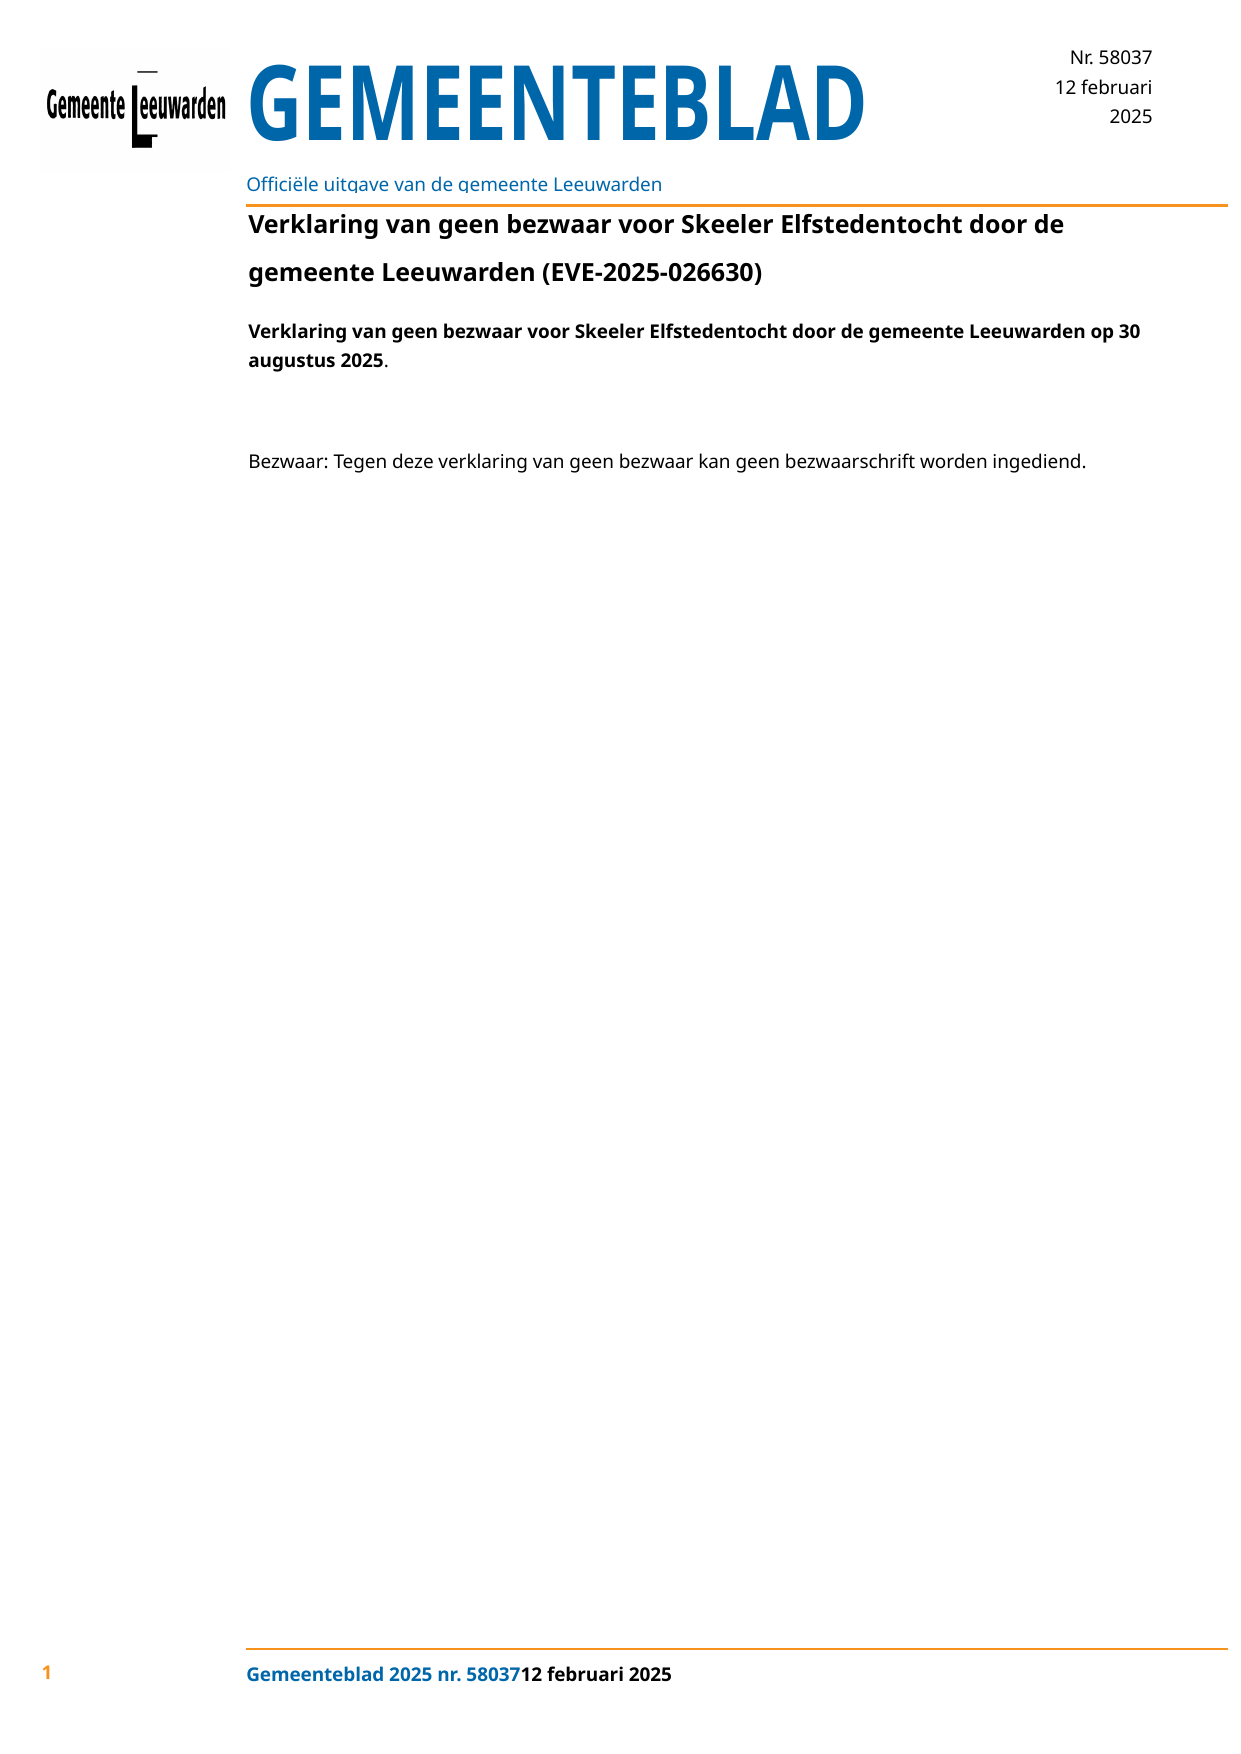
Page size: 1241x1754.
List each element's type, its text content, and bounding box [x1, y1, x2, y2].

text Bezwaar: Tegen deze verklaring van geen bezwaar kan geen bezwaarschrift worden ingediend. [248, 448, 1152, 474]
text Verklaring van geen bezwaar voor Skeeler Elfstedentocht door de gemeente Leeuwarden op 30 augustus 2025. [248, 318, 1152, 373]
picture [41, 47, 231, 172]
text Verklaring van geen bezwaar voor Skeeler Elfstedentocht door de gemeente Leeuwarden (EVE-2025-026630) [248, 207, 1152, 288]
